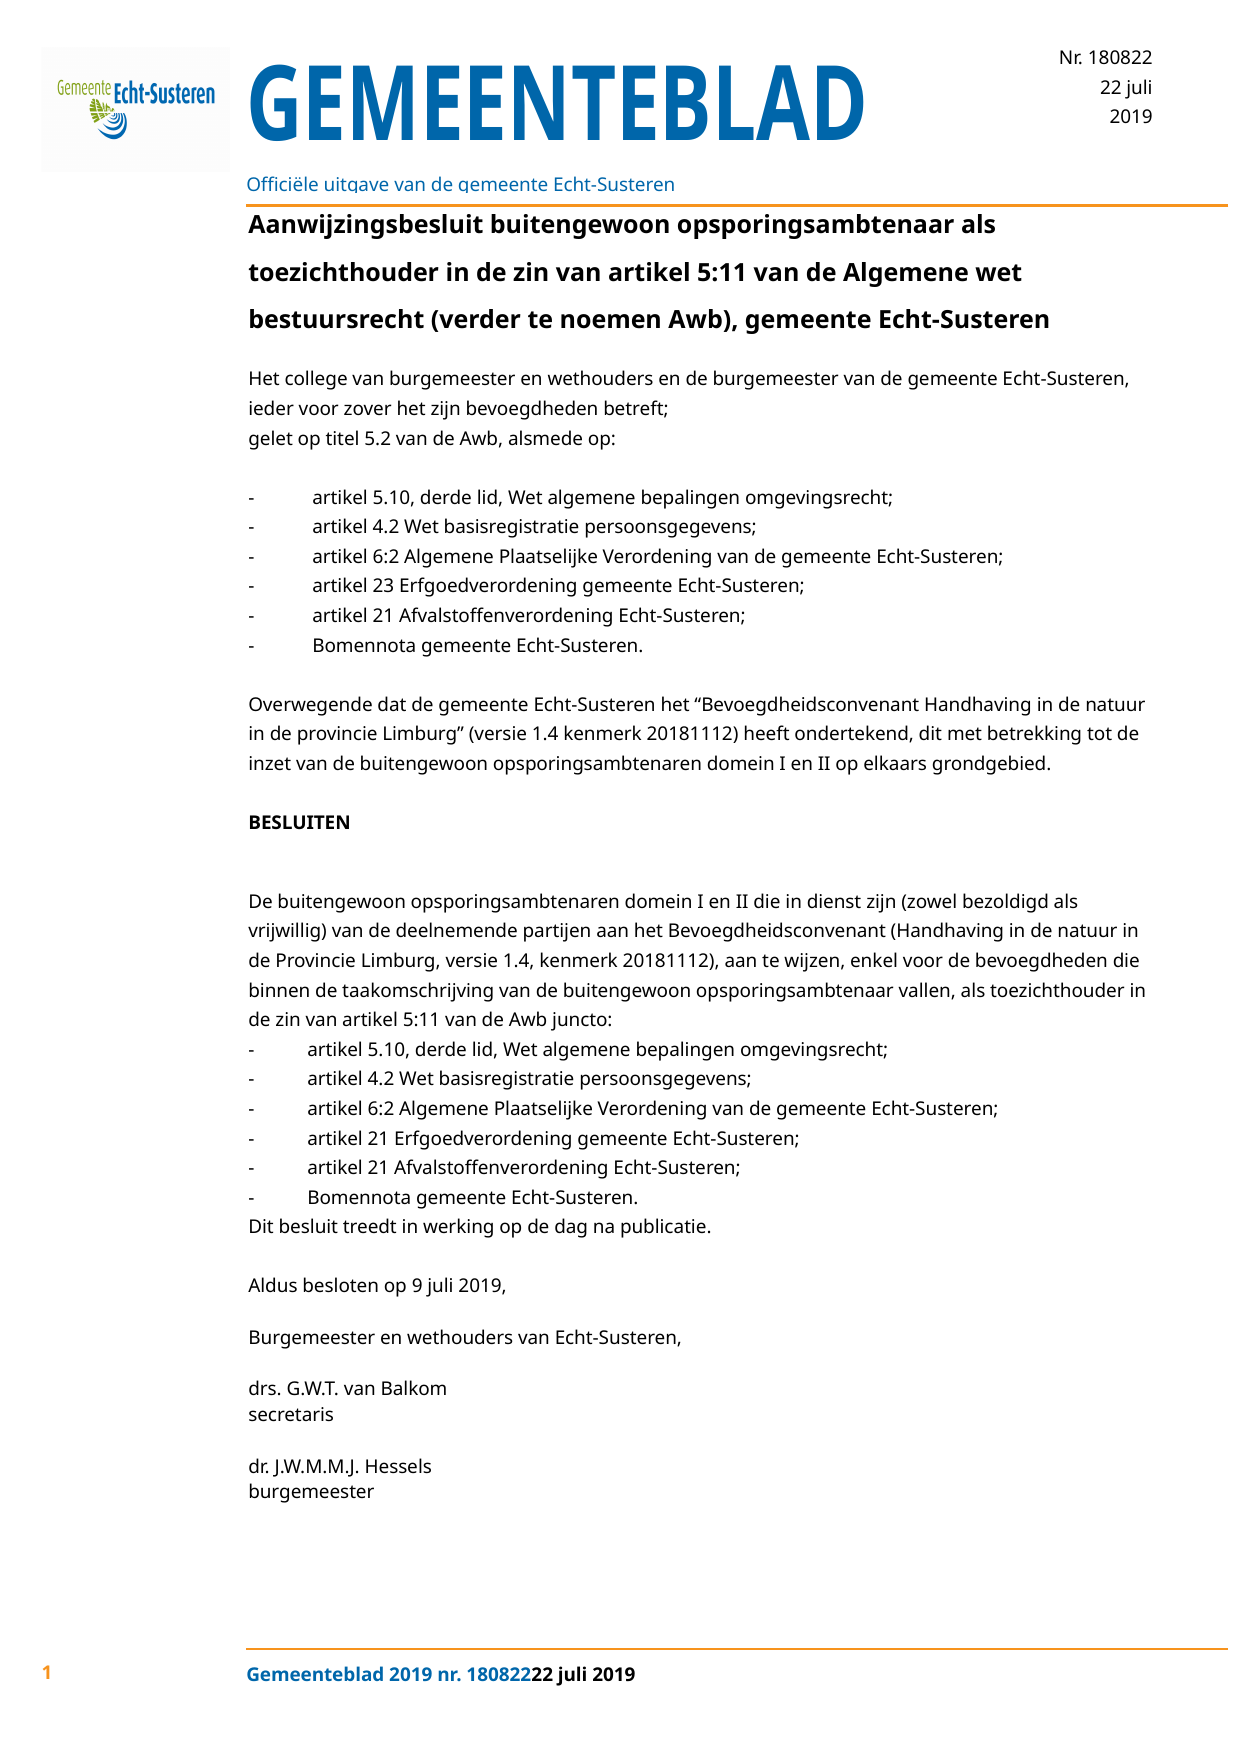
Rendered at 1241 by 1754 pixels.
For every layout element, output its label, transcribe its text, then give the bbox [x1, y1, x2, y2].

list artikel 4.2 Wet basisregistratie persoonsgegevens; [248, 1066, 1152, 1091]
text dr. J.W.M.M.J. Hessels [248, 1453, 1152, 1478]
list artikel 5.10, derde lid, Wet algemene bepalingen omgevingsrecht; [248, 484, 1152, 509]
list artikel 4.2 Wet basisregistratie persoonsgegevens; [248, 513, 1152, 539]
text Burgemeester en wethouders van Echt-Susteren, [248, 1324, 1152, 1350]
text secretaris [248, 1401, 1152, 1427]
list artikel 5.10, derde lid, Wet algemene bepalingen omgevingsrecht; [248, 1036, 1152, 1062]
text Het college van burgemeester en wethouders en de burgemeester van de gemeente Echt-Susteren, ieder voor zover het zijn bevoegdheden betreft; [248, 366, 1152, 421]
list artikel 6:2 Algemene Plaatselijke Verordening van de gemeente Echt-Susteren; [248, 543, 1152, 569]
list artikel 21 Erfgoedverordening gemeente Echt-Susteren; [248, 1125, 1152, 1151]
text Aanwijzingsbesluit buitengewoon opsporingsambtenaar als toezichthouder in de zin van artikel 5:11 van de Algemene wet bestuursrecht (verder te noemen Awb), gemeente Echt-Susteren [248, 207, 1152, 336]
list Bomennota gemeente Echt-Susteren. [248, 1184, 1152, 1210]
list Bomennota gemeente Echt-Susteren. [248, 632, 1152, 657]
text drs. G.W.T. van Balkom [248, 1376, 1152, 1401]
text gelet op titel 5.2 van de Awb, alsmede op: [248, 425, 1152, 450]
text BESLUITEN [248, 809, 1152, 835]
list artikel 23 Erfgoedverordening gemeente Echt-Susteren; [248, 573, 1152, 598]
list artikel 6:2 Algemene Plaatselijke Verordening van de gemeente Echt-Susteren; [248, 1095, 1152, 1121]
text burgemeester [248, 1478, 1152, 1504]
text Overwegende dat de gemeente Echt-Susteren het “Bevoegdheidsconvenant Handhaving in de natuur in de provincie Limburg” (versie 1.4 kenmerk 20181112) heeft ondertekend, dit met betrekking tot de inzet van de buitengewoon opsporingsambtenaren domein I en II op elkaars grondgebied. [248, 691, 1152, 776]
text De buitengewoon opsporingsambtenaren domein I en II die in dienst zijn (zowel bezoldigd als vrijwillig) van de deelnemende partijen aan het Bevoegdheidsconvenant (Handhaving in de natuur in de Provincie Limburg, versie 1.4, kenmerk 20181112), aan te wijzen, enkel voor de bevoegdheden die binnen de taakomschrijving van de buitengewoon opsporingsambtenaar vallen, als toezichthouder in de zin van artikel 5:11 van de Awb juncto: [248, 888, 1152, 1032]
text Dit besluit treedt in werking op de dag na publicatie. [248, 1213, 1152, 1239]
picture [41, 47, 231, 172]
list artikel 21 Afvalstoffenverordening Echt-Susteren; [248, 602, 1152, 628]
text Aldus besloten op 9 juli 2019, [248, 1273, 1152, 1298]
list artikel 21 Afvalstoffenverordening Echt-Susteren; [248, 1154, 1152, 1180]
